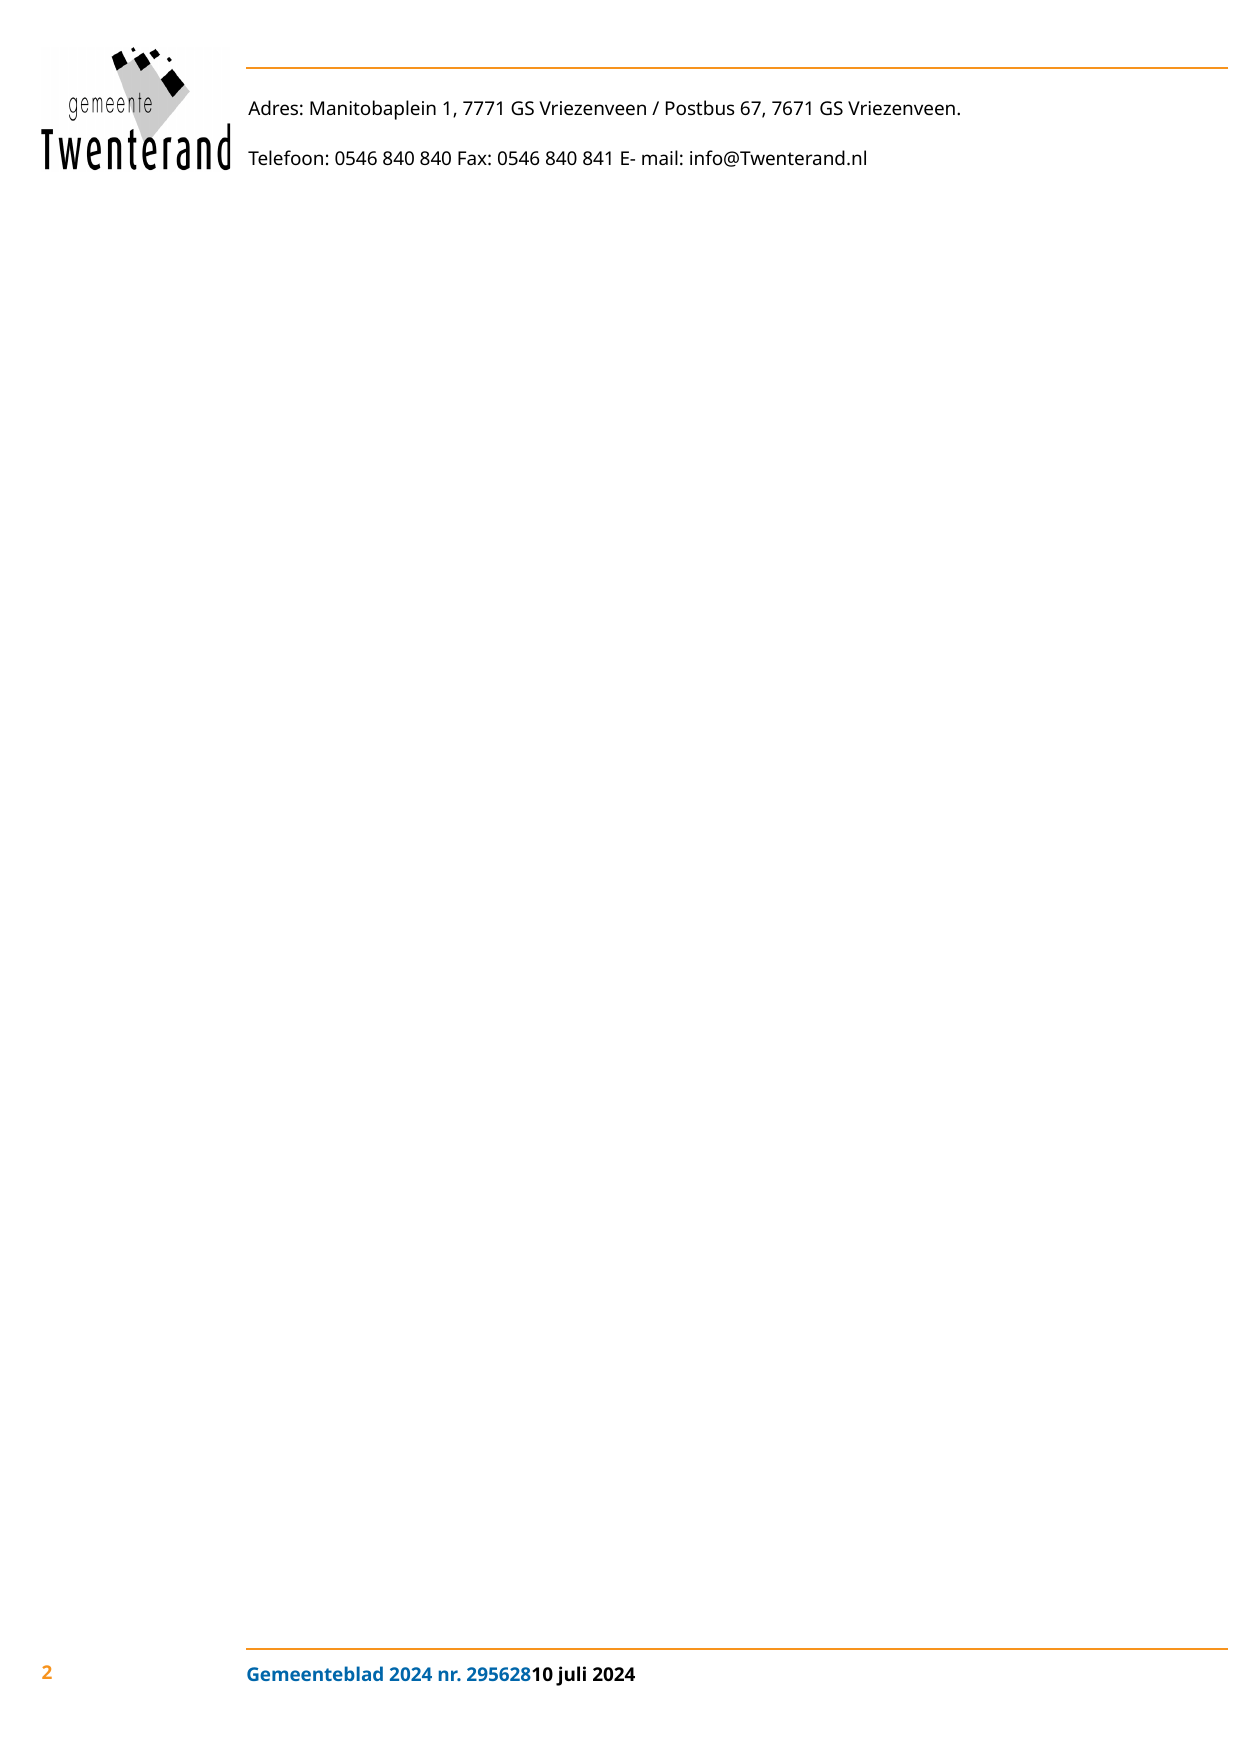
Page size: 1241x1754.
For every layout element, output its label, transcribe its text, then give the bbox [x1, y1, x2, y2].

picture [41, 47, 231, 172]
text Telefoon: 0546 840 840 Fax: 0546 840 841 E- mail: info@Twenterand.nl [248, 145, 1152, 171]
text Adres: Manitobaplein 1, 7771 GS Vriezenveen / Postbus 67, 7671 GS Vriezenveen. [248, 95, 1152, 121]
